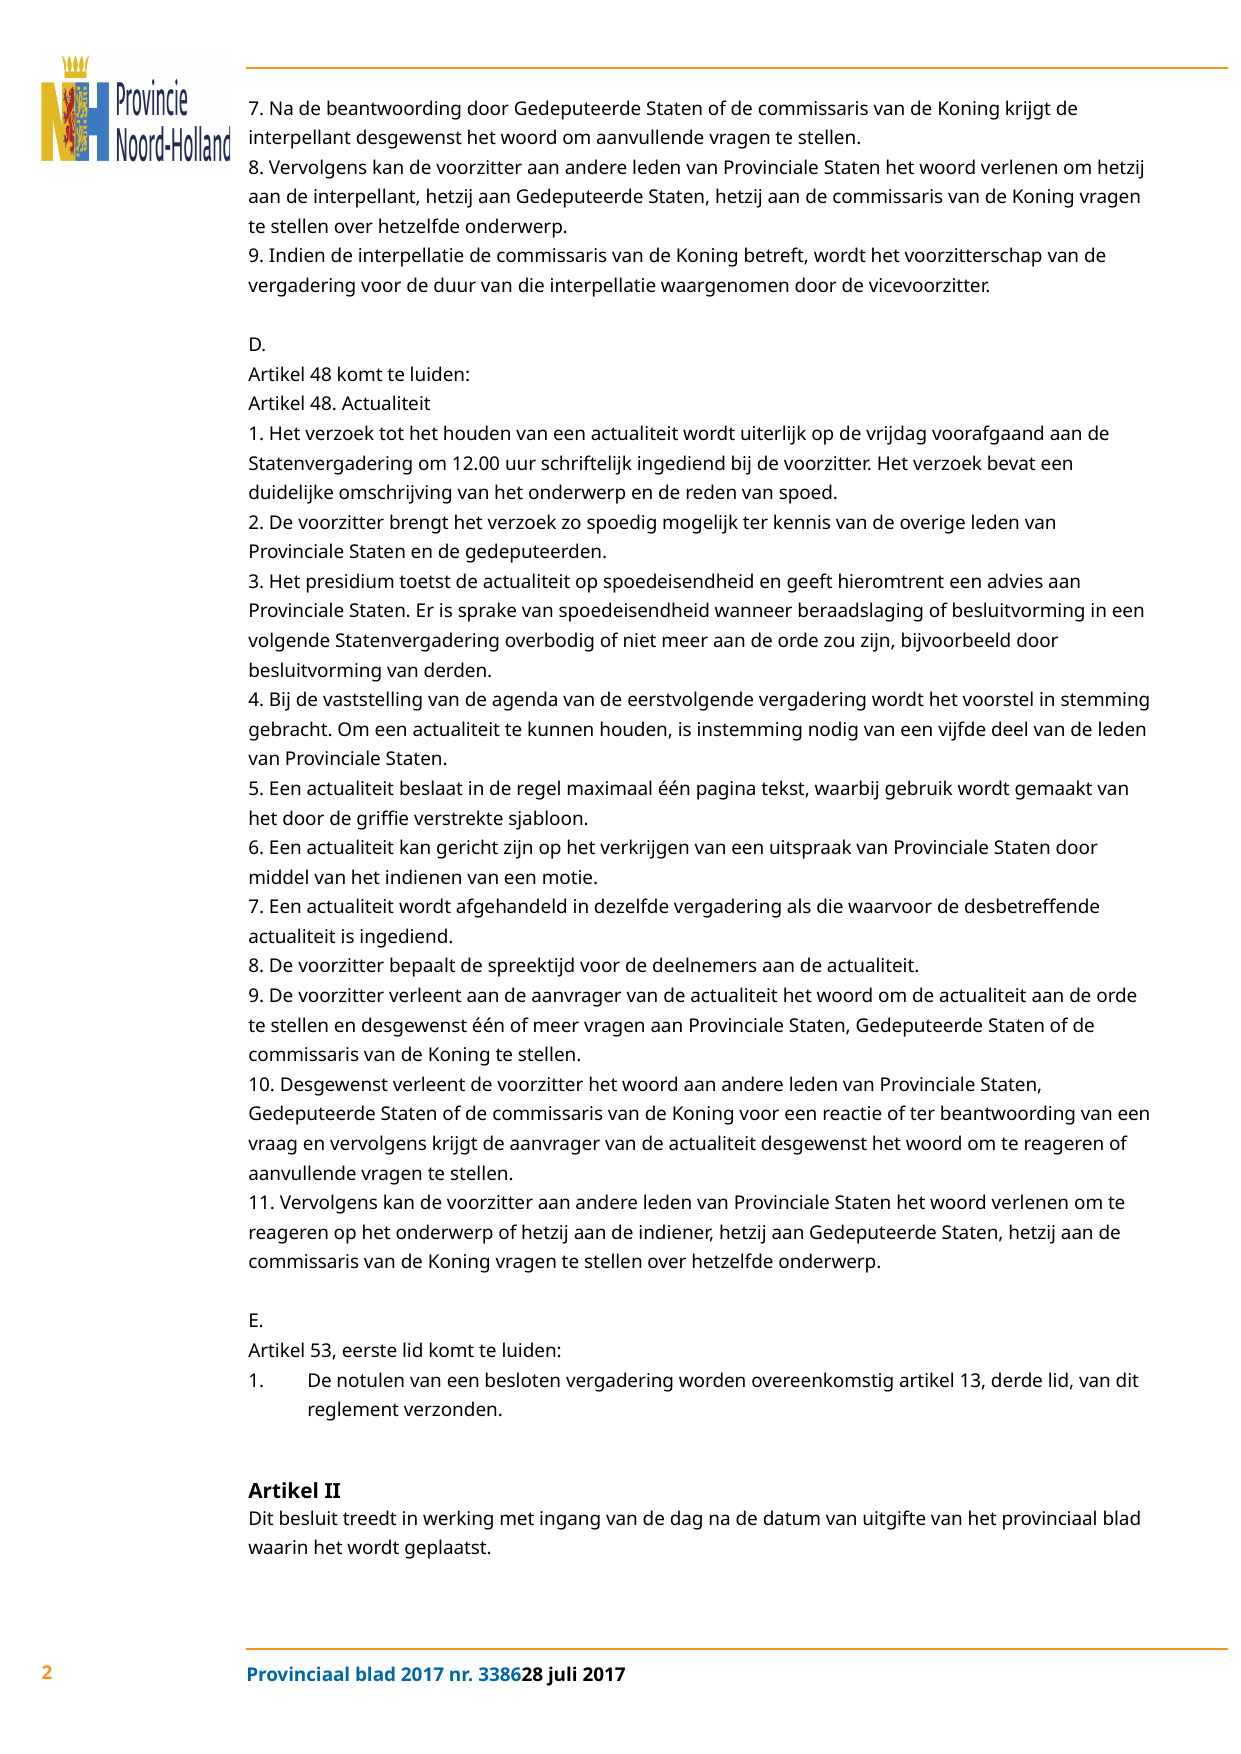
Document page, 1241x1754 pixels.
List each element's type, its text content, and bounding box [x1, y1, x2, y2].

text interpellant desgewenst het woord om aanvullende vragen te stellen. [248, 124, 1152, 150]
text 3. Het presidium toetst de actualiteit op spoedeisendheid en geeft hieromtrent een advies aan Provinciale Staten. Er is sprake van spoedeisendheid wanneer beraadslaging of besluitvorming in een volgende Statenvergadering overbodig of niet meer aan de orde zou zijn, bijvoorbeeld door besluitvorming van derden. [248, 568, 1152, 683]
text Artikel II [248, 1476, 1152, 1505]
text Artikel 53, eerste lid komt te luiden: [248, 1337, 1152, 1363]
text 4. Bij de vaststelling van de agenda van de eerstvolgende vergadering wordt het voorstel in stemming gebracht. Om een actualiteit te kunnen houden, is instemming nodig van een vijfde deel van de leden van Provinciale Staten. [248, 686, 1152, 771]
text 7. Na de beantwoording door Gedeputeerde Staten of de commissaris van de Koning krijgt de [248, 95, 1152, 121]
text E. [248, 1308, 1152, 1333]
text Dit besluit treedt in werking met ingang van de dag na de datum van uitgifte van het provinciaal blad waarin het wordt geplaatst. [248, 1505, 1152, 1560]
text 2. De voorzitter brengt het verzoek zo spoedig mogelijk ter kennis van de overige leden van Provinciale Staten en de gedeputeerden. [248, 509, 1152, 564]
text 9. Indien de interpellatie de commissaris van de Koning betreft, wordt het voorzitterschap van de vergadering voor de duur van die interpellatie waargenomen door de vicevoorzitter. [248, 243, 1152, 298]
text 7. Een actualiteit wordt afgehandeld in dezelfde vergadering als die waarvoor de desbetreffende actualiteit is ingediend. [248, 893, 1152, 949]
text Artikel 48. Actualiteit [248, 391, 1152, 416]
text 5. Een actualiteit beslaat in de regel maximaal één pagina tekst, waarbij gebruik wordt gemaakt van het door de griffie verstrekte sjabloon. [248, 775, 1152, 831]
text 9. De voorzitter verleent aan de aanvrager van de actualiteit het woord om de actualiteit aan de orde te stellen en desgewenst één of meer vragen aan Provinciale Staten, Gedeputeerde Staten of de commissaris van de Koning te stellen. [248, 982, 1152, 1067]
text 11. Vervolgens kan de voorzitter aan andere leden van Provinciale Staten het woord verlenen om te reageren op het onderwerp of hetzij aan de indiener, hetzij aan Gedeputeerde Staten, hetzij aan de commissaris van de Koning vragen te stellen over hetzelfde onderwerp. [248, 1189, 1152, 1274]
text 1. Het verzoek tot het houden van een actualiteit wordt uiterlijk op de vrijdag voorafgaand aan de Statenvergadering om 12.00 uur schriftelijk ingediend bij de voorzitter. Het verzoek bevat een duidelijke omschrijving van het onderwerp en de reden van spoed. [248, 420, 1152, 505]
text D. [248, 331, 1152, 357]
text 6. Een actualiteit kan gericht zijn op het verkrijgen van een uitspraak van Provinciale Staten door middel van het indienen van een motie. [248, 834, 1152, 890]
picture [41, 47, 231, 172]
list De notulen van een besloten vergadering worden overeenkomstig artikel 13, derde lid, van dit reglement verzonden. [248, 1367, 1152, 1422]
text Artikel 48 komt te luiden: [248, 361, 1152, 387]
text 8. De voorzitter bepaalt de spreektijd voor de deelnemers aan de actualiteit. [248, 953, 1152, 978]
text 8. Vervolgens kan de voorzitter aan andere leden van Provinciale Staten het woord verlenen om hetzij aan de interpellant, hetzij aan Gedeputeerde Staten, hetzij aan de commissaris van de Koning vragen te stellen over hetzelfde onderwerp. [248, 154, 1152, 239]
text 10. Desgewenst verleent de voorzitter het woord aan andere leden van Provinciale Staten, Gedeputeerde Staten of de commissaris van de Koning voor een reactie of ter beantwoording van een vraag en vervolgens krijgt de aanvrager van de actualiteit desgewenst het woord om te reageren of aanvullende vragen te stellen. [248, 1071, 1152, 1186]
